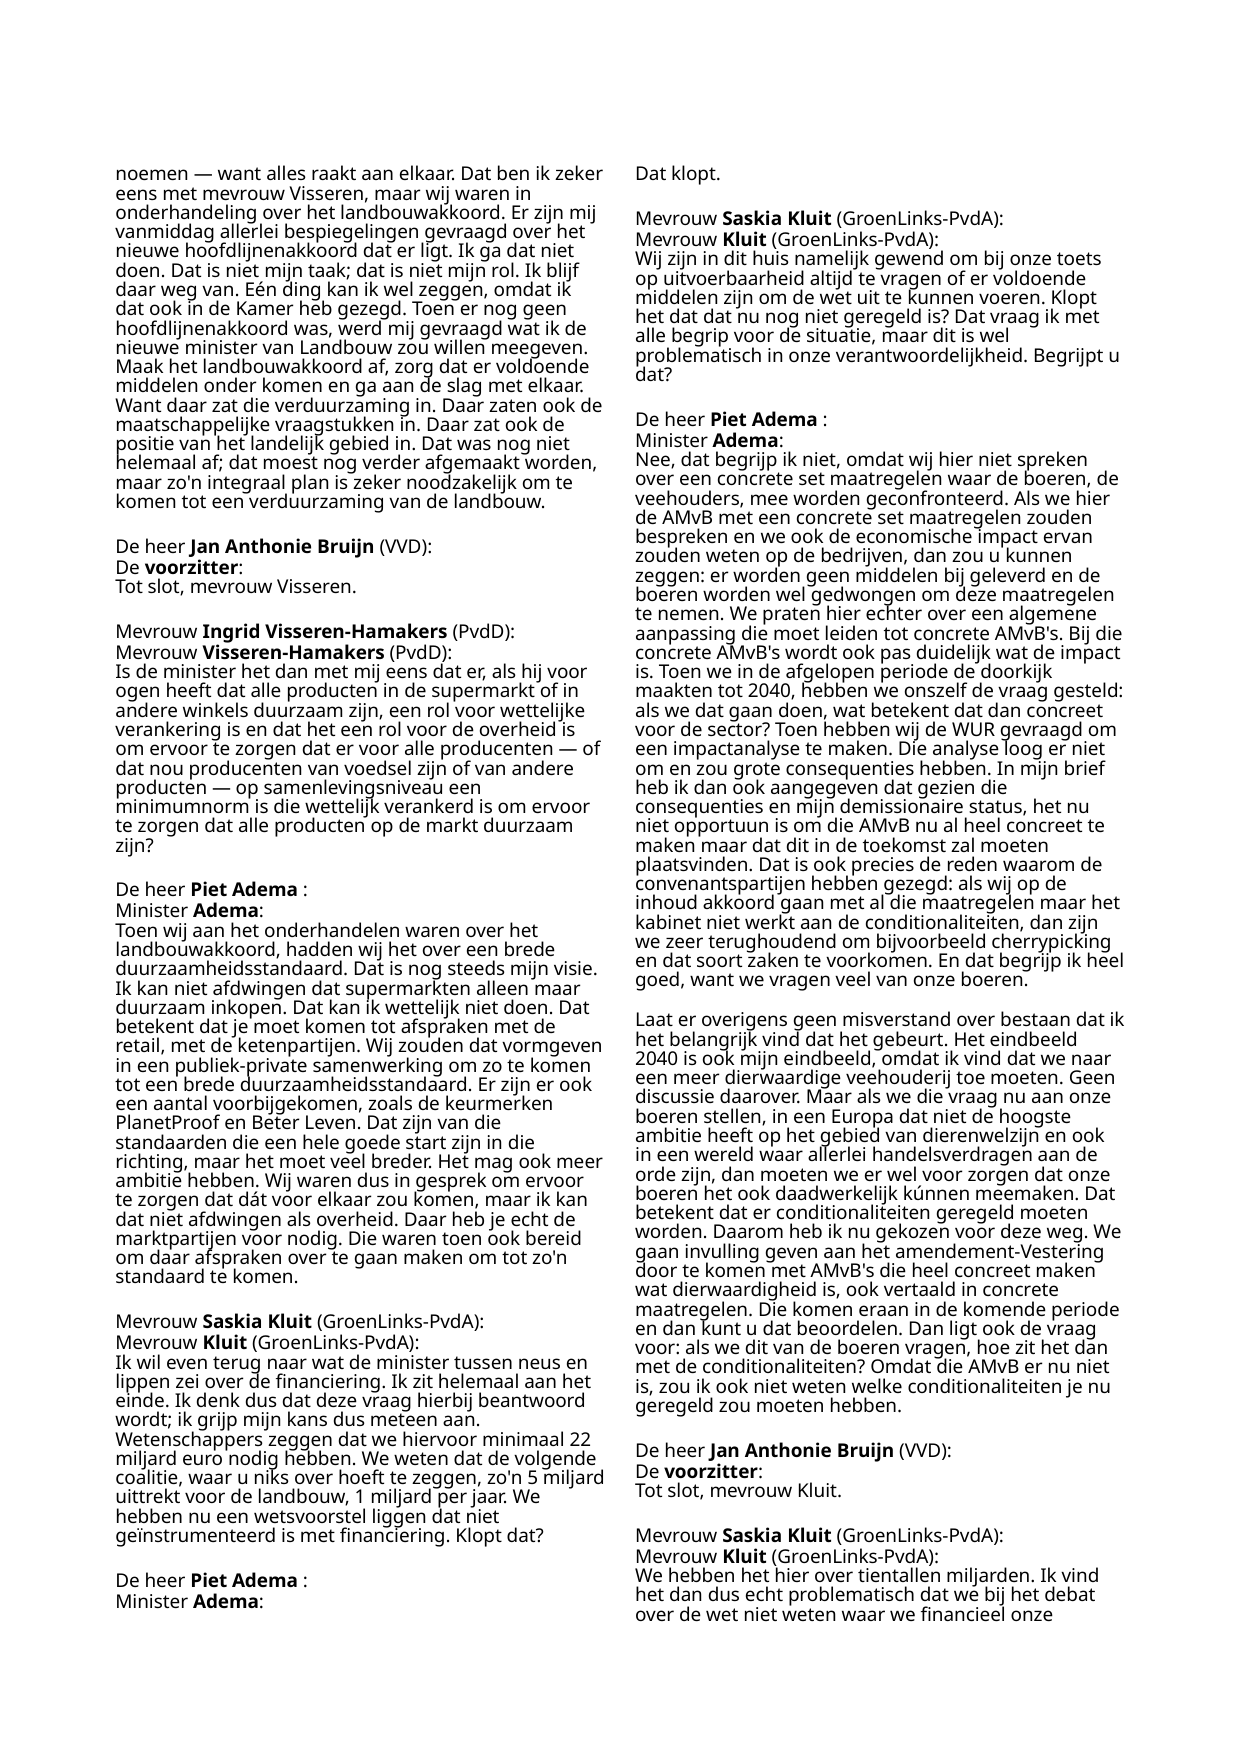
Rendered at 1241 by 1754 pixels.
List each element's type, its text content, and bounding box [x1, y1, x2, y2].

text Mevrouw Kluit (GroenLinks-PvdA): [635, 231, 1125, 250]
text We hebben het hier over tientallen miljarden. Ik vind het dan dus echt problematisch dat we bij het debat over de wet niet weten waar we financieel onze [635, 1567, 1125, 1625]
text Mevrouw Saskia Kluit (GroenLinks-PvdA): [635, 1522, 1125, 1548]
text Nee, dat begrijp ik niet, omdat wij hier niet spreken over een concrete set maatregelen waar de boeren, de veehouders, mee worden geconfronteerd. Als we hier de AMvB met een concrete set maatregelen zouden bespreken en we ook de economische impact ervan zouden weten op de bedrijven, dan zou u kunnen zeggen: er worden geen middelen bij geleverd en de boeren worden wel gedwongen om deze maatregelen te nemen. We praten hier echter over een algemene aanpassing die moet leiden tot concrete AMvB's. Bij die concrete AMvB's wordt ook pas duidelijk wat de impact is. Toen we in de afgelopen periode de doorkijk maakten tot 2040, hebben we onszelf de vraag gesteld: als we dat gaan doen, wat betekent dat dan concreet voor de sector? Toen hebben wij de WUR gevraagd om een impactanalyse te maken. Die analyse loog er niet om en zou grote consequenties hebben. In mijn brief heb ik dan ook aangegeven dat gezien die consequenties en mijn demissionaire status, het nu niet opportuun is om die AMvB nu al heel concreet te maken maar dat dit in de toekomst zal moeten plaatsvinden. Dat is ook precies de reden waarom de convenantspartijen hebben gezegd: als wij op de inhoud akkoord gaan met al die maatregelen maar het kabinet niet werkt aan de conditionaliteiten, dan zijn we zeer terughoudend om bijvoorbeeld cherrypicking en dat soort zaken te voorkomen. En dat begrijp ik heel goed, want we vragen veel van onze boeren. [635, 451, 1125, 991]
text Ik wil even terug naar wat de minister tussen neus en lippen zei over de financiering. Ik zit helemaal aan het einde. Ik denk dus dat deze vraag hierbij beantwoord wordt; ik grijp mijn kans dus meteen aan. Wetenschappers zeggen dat we hiervoor minimaal 22 miljard euro nodig hebben. We weten dat de volgende coalitie, waar u niks over hoeft te zeggen, zo'n 5 miljard uittrekt voor de landbouw, 1 miljard per jaar. We hebben nu een wetsvoorstel liggen dat niet geïnstrumenteerd is met financiering. Klopt dat? [115, 1354, 605, 1546]
text Tot slot, mevrouw Visseren. [115, 578, 605, 597]
text Minister Adema: [115, 1593, 605, 1612]
text De voorzitter: [635, 1463, 1125, 1482]
text Dat klopt. [635, 165, 1125, 184]
text De voorzitter: [115, 559, 605, 578]
text Mevrouw Visseren-Hamakers (PvdD): [115, 644, 605, 663]
text noemen — want alles raakt aan elkaar. Dat ben ik zeker eens met mevrouw Visseren, maar wij waren in onderhandeling over het landbouwakkoord. Er zijn mij vanmiddag allerlei bespiegelingen gevraagd over het nieuwe hoofdlijnenakkoord dat er ligt. Ik ga dat niet doen. Dat is niet mijn taak; dat is niet mijn rol. Ik blijf daar weg van. Eén ding kan ik wel zeggen, omdat ik dat ook in de Kamer heb gezegd. Toen er nog geen hoofdlijnenakkoord was, werd mij gevraagd wat ik de nieuwe minister van Landbouw zou willen meegeven. Maak het landbouwakkoord af, zorg dat er voldoende middelen onder komen en ga aan de slag met elkaar. Want daar zat die verduurzaming in. Daar zaten ook de maatschappelijke vraagstukken in. Daar zat ook de positie van het landelijk gebied in. Dat was nog niet helemaal af; dat moest nog verder afgemaakt worden, maar zo'n integraal plan is zeker noodzakelijk om te komen tot een verduurzaming van de landbouw. [115, 165, 605, 512]
text Wij zijn in dit huis namelijk gewend om bij onze toets op uitvoerbaarheid altijd te vragen of er voldoende middelen zijn om de wet uit te kunnen voeren. Klopt het dat dat nu nog niet geregeld is? Dat vraag ik met alle begrip voor de situatie, maar dit is wel problematisch in onze verantwoordelijkheid. Begrijpt u dat? [635, 250, 1125, 385]
text Mevrouw Kluit (GroenLinks-PvdA): [115, 1334, 605, 1354]
text Mevrouw Saskia Kluit (GroenLinks-PvdA): [635, 205, 1125, 231]
text De heer Jan Anthonie Bruijn (VVD): [115, 533, 605, 559]
text Toen wij aan het onderhandelen waren over het landbouwakkoord, hadden wij het over een brede duurzaamheidsstandaard. Dat is nog steeds mijn visie. Ik kan niet afdwingen dat supermarkten alleen maar duurzaam inkopen. Dat kan ik wettelijk niet doen. Dat betekent dat je moet komen tot afspraken met de retail, met de ketenpartijen. Wij zouden dat vormgeven in een publiek-private samenwerking om zo te komen tot een brede duurzaamheidsstandaard. Er zijn er ook een aantal voorbijgekomen, zoals de keurmerken PlanetProof en Beter Leven. Dat zijn van die standaarden die een hele goede start zijn in die richting, maar het moet veel breder. Het mag ook meer ambitie hebben. Wij waren dus in gesprek om ervoor te zorgen dat dát voor elkaar zou komen, maar ik kan dat niet afdwingen als overheid. Daar heb je echt de marktpartijen voor nodig. Die waren toen ook bereid om daar afspraken over te gaan maken om tot zo'n standaard te komen. [115, 922, 605, 1288]
text De heer Jan Anthonie Bruijn (VVD): [635, 1437, 1125, 1463]
text Is de minister het dan met mij eens dat er, als hij voor ogen heeft dat alle producten in de supermarkt of in andere winkels duurzaam zijn, een rol voor wettelijke verankering is en dat het een rol voor de overheid is om ervoor te zorgen dat er voor alle producenten — of dat nou producenten van voedsel zijn of van andere producten — op samenlevingsniveau een minimumnorm is die wettelijk verankerd is om ervoor te zorgen dat alle producten op de markt duurzaam zijn? [115, 663, 605, 856]
text Mevrouw Ingrid Visseren-Hamakers (PvdD): [115, 618, 605, 644]
text Minister Adema: [635, 432, 1125, 451]
text Mevrouw Kluit (GroenLinks-PvdA): [635, 1548, 1125, 1567]
text Minister Adema: [115, 902, 605, 922]
text Tot slot, mevrouw Kluit. [635, 1482, 1125, 1501]
text De heer Piet Adema : [115, 877, 605, 902]
text Mevrouw Saskia Kluit (GroenLinks-PvdA): [115, 1309, 605, 1334]
text Laat er overigens geen misverstand over bestaan dat ik het belangrijk vind dat het gebeurt. Het eindbeeld 2040 is ook mijn eindbeeld, omdat ik vind dat we naar een meer dierwaardige veehouderij toe moeten. Geen discussie daarover. Maar als we die vraag nu aan onze boeren stellen, in een Europa dat niet de hoogste ambitie heeft op het gebied van dierenwelzijn en ook in een wereld waar allerlei handelsverdragen aan de orde zijn, dan moeten we er wel voor zorgen dat onze boeren het ook daadwerkelijk kúnnen meemaken. Dat betekent dat er conditionaliteiten geregeld moeten worden. Daarom heb ik nu gekozen voor deze weg. We gaan invulling geven aan het amendement-Vestering door te komen met AMvB's die heel concreet maken wat dierwaardigheid is, ook vertaald in concrete maatregelen. Die komen eraan in de komende periode en dan kunt u dat beoordelen. Dan ligt ook de vraag voor: als we dit van de boeren vragen, hoe zit het dan met de conditionaliteiten? Omdat die AMvB er nu niet is, zou ik ook niet weten welke conditionaliteiten je nu geregeld zou moeten hebben. [635, 1011, 1125, 1416]
text De heer Piet Adema : [635, 406, 1125, 432]
text De heer Piet Adema : [115, 1567, 605, 1593]
